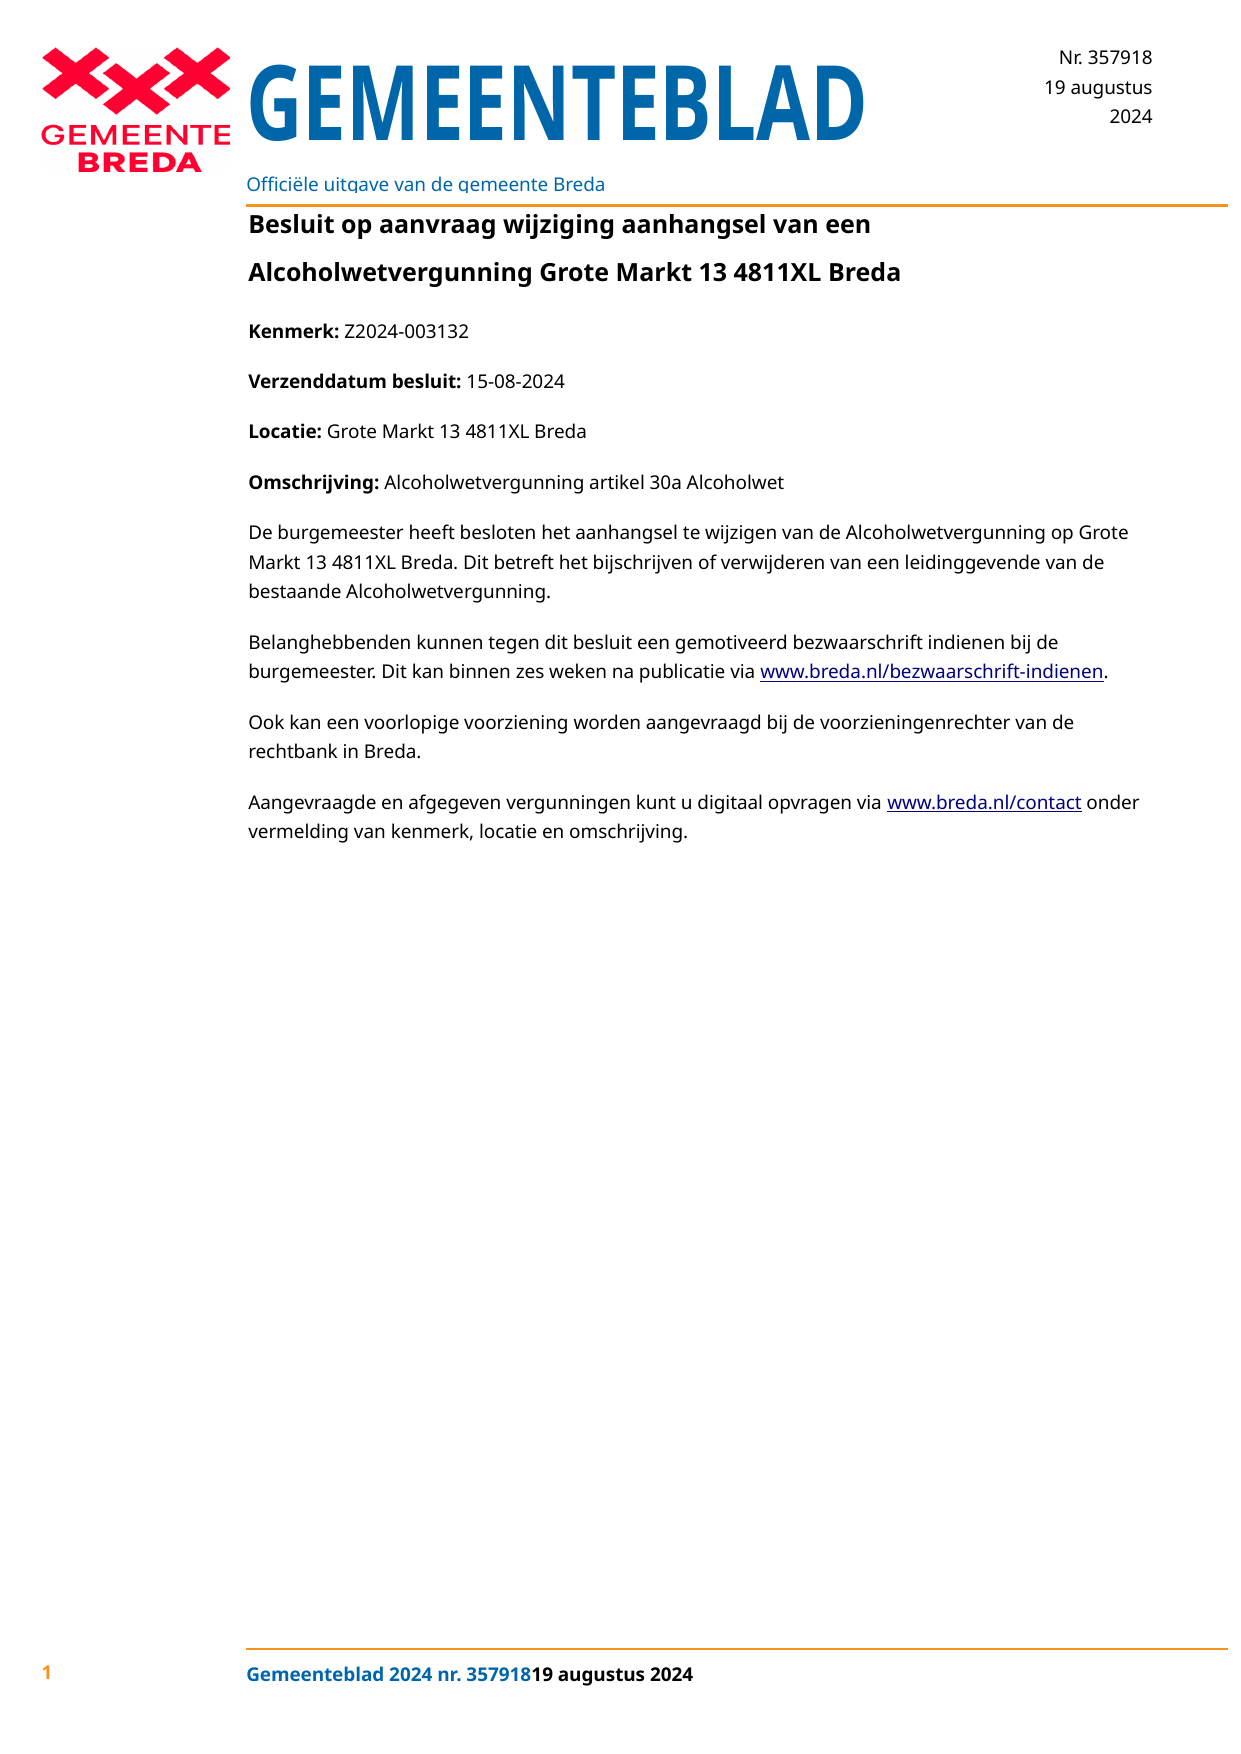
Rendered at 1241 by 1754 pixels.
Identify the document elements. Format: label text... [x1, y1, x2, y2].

text Kenmerk: Z2024-003132 [248, 318, 1152, 344]
text Ook kan een voorlopige voorziening worden aangevraagd bij de voorzieningenrechter van de rechtbank in Breda. [248, 709, 1152, 764]
text Belanghebbenden kunnen tegen dit besluit een gemotiveerd bezwaarschrift indienen bij de burgemeester. Dit kan binnen zes weken na publicatie via www.breda.nl/bezwaarschrift-indienen. [248, 629, 1152, 684]
picture [41, 47, 231, 172]
text Locatie: Grote Markt 13 4811XL Breda [248, 419, 1152, 444]
text Omschrijving: Alcoholwetvergunning artikel 30a Alcoholwet [248, 469, 1152, 495]
text Besluit op aanvraag wijziging aanhangsel van een Alcoholwetvergunning Grote Markt 13 4811XL Breda [248, 207, 1152, 288]
text Aangevraagde en afgegeven vergunningen kunt u digitaal opvragen via www.breda.nl/contact onder vermelding van kenmerk, locatie en omschrijving. [248, 789, 1152, 844]
text Verzenddatum besluit: 15-08-2024 [248, 368, 1152, 394]
text De burgemeester heeft besloten het aanhangsel te wijzigen van de Alcoholwetvergunning op Grote Markt 13 4811XL Breda. Dit betreft het bijschrijven of verwijderen van een leidinggevende van de bestaande Alcoholwetvergunning. [248, 519, 1152, 604]
